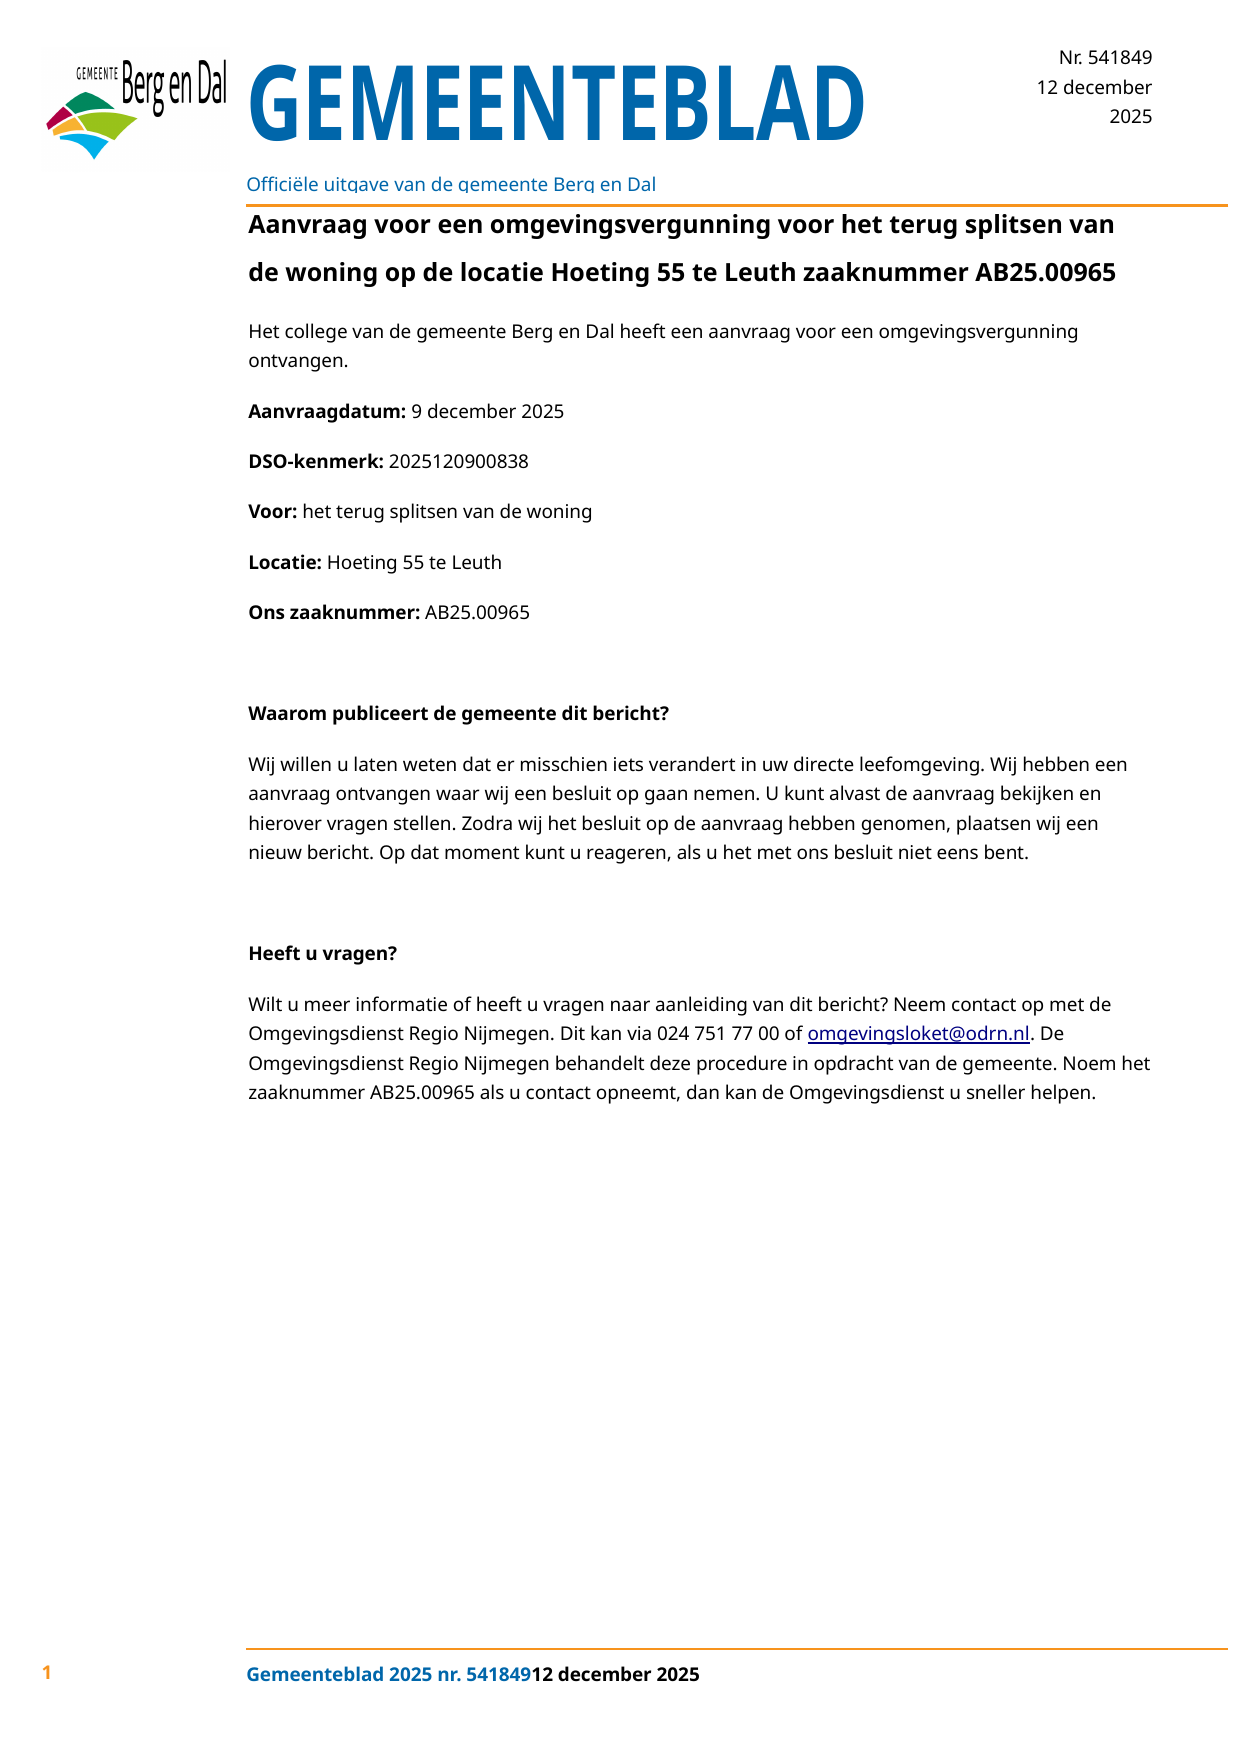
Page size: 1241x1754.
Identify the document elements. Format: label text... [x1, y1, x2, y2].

text DSO-kenmerk: 2025120900838 [248, 448, 1152, 474]
text Aanvraagdatum: 9 december 2025 [248, 398, 1152, 424]
text Het college van de gemeente Berg en Dal heeft een aanvraag voor een omgevingsvergunning ontvangen. [248, 318, 1152, 373]
picture [41, 47, 231, 172]
text Ons zaaknummer: AB25.00965 [248, 599, 1152, 625]
text Voor: het terug splitsen van de woning [248, 499, 1152, 524]
text Waarom publiceert de gemeente dit bericht? [248, 700, 1152, 726]
text Heeft u vragen? [248, 940, 1152, 966]
text Aanvraag voor een omgevingsvergunning voor het terug splitsen van de woning op de locatie Hoeting 55 te Leuth zaaknummer AB25.00965 [248, 207, 1152, 288]
text Wij willen u laten weten dat er misschien iets verandert in uw directe leefomgeving. Wij hebben een aanvraag ontvangen waar wij een besluit op gaan nemen. U kunt alvast de aanvraag bekijken en hierover vragen stellen. Zodra wij het besluit op de aanvraag hebben genomen, plaatsen wij een nieuw bericht. Op dat moment kunt u reageren, als u het met ons besluit niet eens bent. [248, 751, 1152, 865]
text Locatie: Hoeting 55 te Leuth [248, 549, 1152, 575]
text Wilt u meer informatie of heeft u vragen naar aanleiding van dit bericht? Neem contact op met de Omgevingsdienst Regio Nijmegen. Dit kan via 024 751 77 00 of omgevingsloket@odrn.nl. De Omgevingsdienst Regio Nijmegen behandelt deze procedure in opdracht van de gemeente. Noem het zaaknummer AB25.00965 als u contact opneemt, dan kan de Omgevingsdienst u sneller helpen. [248, 991, 1152, 1105]
